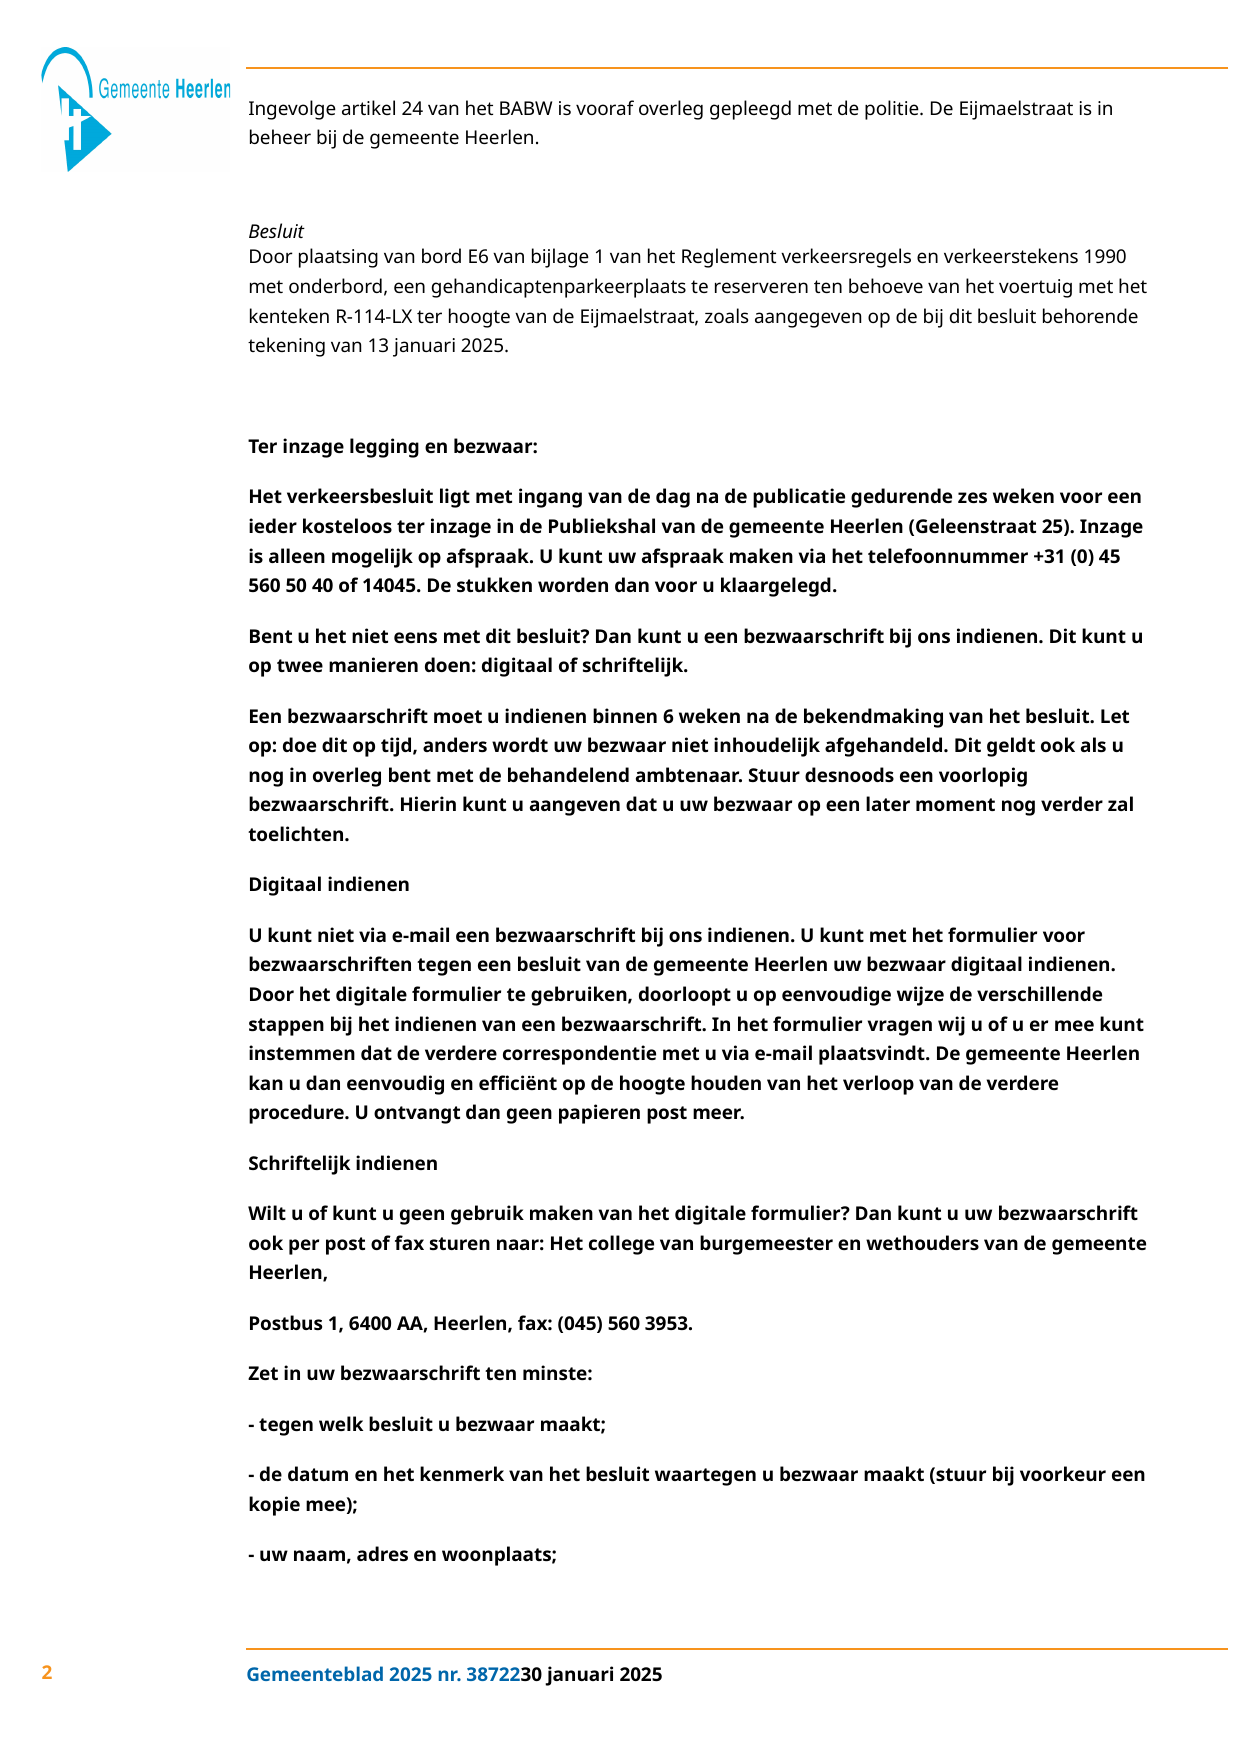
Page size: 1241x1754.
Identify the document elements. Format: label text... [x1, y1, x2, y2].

text - tegen welk besluit u bezwaar maakt; [248, 1411, 1152, 1436]
picture [41, 47, 231, 172]
text Ingevolge artikel 24 van het BABW is vooraf overleg gepleegd met de politie. De Eijmaelstraat is in beheer bij de gemeente Heerlen. [248, 95, 1152, 150]
text Bent u het niet eens met dit besluit? Dan kunt u een bezwaarschrift bij ons indienen. Dit kunt u op twee manieren doen: digitaal of schriftelijk. [248, 623, 1152, 678]
text U kunt niet via e-mail een bezwaarschrift bij ons indienen. U kunt met het formulier voor bezwaarschriften tegen een besluit van de gemeente Heerlen uw bezwaar digitaal indienen. Door het digitale formulier te gebruiken, doorloopt u op eenvoudige wijze de verschillende stappen bij het indienen van een bezwaarschrift. In het formulier vragen wij u of u er mee kunt instemmen dat de verdere correspondentie met u via e-mail plaatsvindt. De gemeente Heerlen kan u dan eenvoudig en efficiënt op de hoogte houden van het verloop van de verdere procedure. U ontvangt dan geen papieren post meer. [248, 922, 1152, 1125]
text - de datum en het kenmerk van het besluit waartegen u bezwaar maakt (stuur bij voorkeur een kopie mee); [248, 1461, 1152, 1516]
text Schriftelijk indienen [248, 1150, 1152, 1176]
picture [41, 47, 59, 70]
text Het verkeersbesluit ligt met ingang van de dag na de publicatie gedurende zes weken voor een ieder kosteloos ter inzage in de Publiekshal van de gemeente Heerlen (Geleenstraat 25). Inzage is alleen mogelijk op afspraak. U kunt uw afspraak maken via het telefoonnummer +31 (0) 45 560 50 40 of 14045. De stukken worden dan voor u klaargelegd. [248, 484, 1152, 598]
text - uw naam, adres en woonplaats; [248, 1541, 1152, 1567]
text Een bezwaarschrift moet u indienen binnen 6 weken na de bekendmaking van het besluit. Let op: doe dit op tijd, anders wordt uw bezwaar niet inhoudelijk afgehandeld. Dit geldt ook als u nog in overleg bent met de behandelend ambtenaar. Stuur desnoods een voorlopig bezwaarschrift. Hierin kunt u aangeven dat u uw bezwaar op een later moment nog verder zal toelichten. [248, 703, 1152, 847]
text Zet in uw bezwaarschrift ten minste: [248, 1360, 1152, 1386]
text Besluit [248, 218, 1152, 244]
text Postbus 1, 6400 AA, Heerlen, fax: (045) 560 3953. [248, 1310, 1152, 1336]
text Ter inzage legging en bezwaar: [248, 433, 1152, 459]
text Wilt u of kunt u geen gebruik maken van het digitale formulier? Dan kunt u uw bezwaarschrift ook per post of fax sturen naar: Het college van burgemeester en wethouders van de gemeente Heerlen, [248, 1200, 1152, 1285]
text Digitaal indienen [248, 872, 1152, 897]
text Door plaatsing van bord E6 van bijlage 1 van het Reglement verkeersregels en verkeerstekens 1990 met onderbord, een gehandicaptenparkeerplaats te reserveren ten behoeve van het voertuig met het kenteken R-114-LX ter hoogte van de Eijmaelstraat, zoals aangegeven op de bij dit besluit behorende tekening van 13 januari 2025. [248, 244, 1152, 358]
